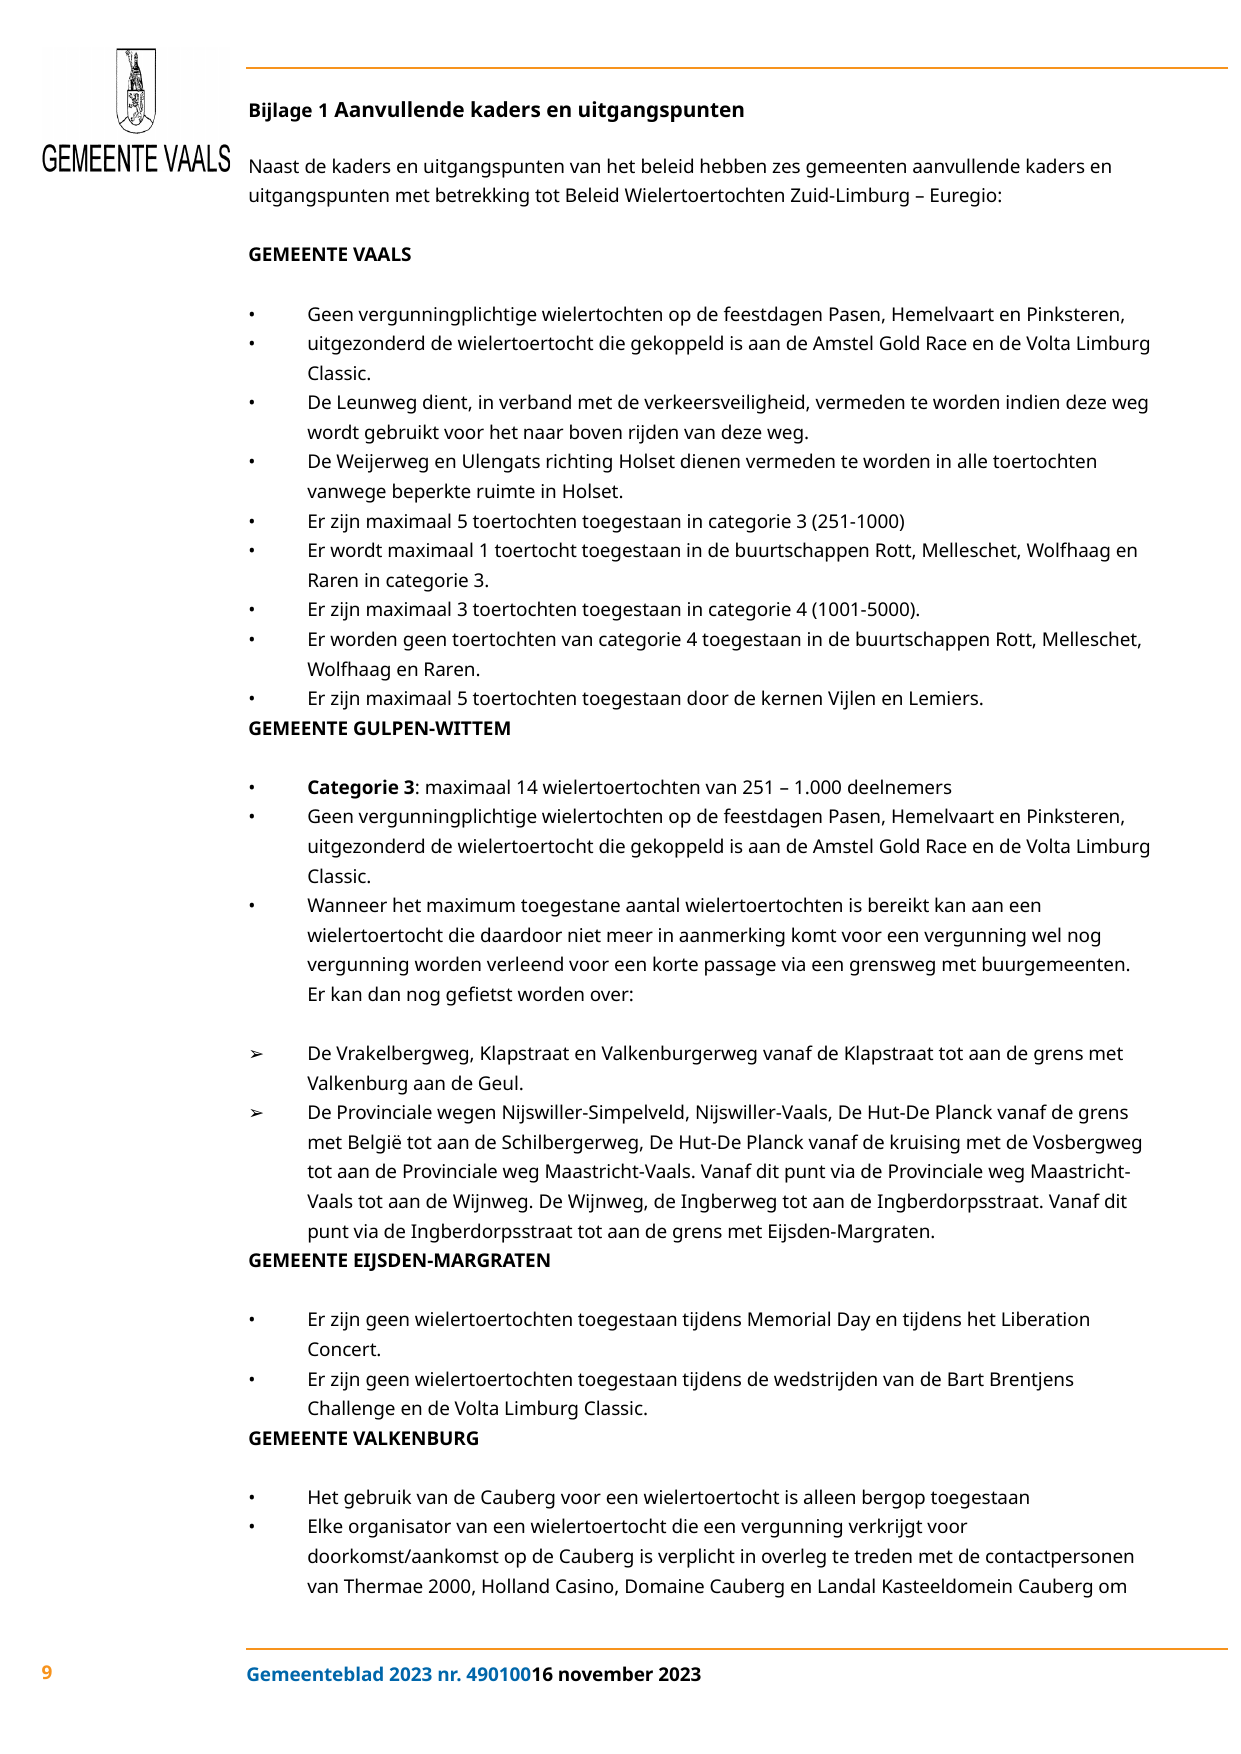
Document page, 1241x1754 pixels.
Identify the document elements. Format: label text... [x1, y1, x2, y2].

list Er zijn geen wielertoertochten toegestaan tijdens Memorial Day en tijdens het Liberation Concert. [248, 1307, 1152, 1362]
list Er zijn maximaal 3 toertochten toegestaan in categorie 4 (1001-5000). [248, 597, 1152, 622]
text GEMEENTE EIJSDEN-MARGRATEN [248, 1247, 1152, 1273]
list De Vrakelbergweg, Klapstraat en Valkenburgerweg vanaf de Klapstraat tot aan de grens met Valkenburg aan de Geul. [248, 1040, 1152, 1096]
list Het gebruik van de Cauberg voor een wielertoertocht is alleen bergop toegestaan [248, 1484, 1152, 1510]
list De Leunweg dient, in verband met de verkeersveiligheid, vermeden te worden indien deze weg wordt gebruikt voor het naar boven rijden van deze weg. [248, 389, 1152, 445]
list De Provinciale wegen Nijswiller-Simpelveld, Nijswiller-Vaals, De Hut-De Planck vanaf de grens met België tot aan de Schilbergerweg, De Hut-De Planck vanaf de kruising met de Vosbergweg tot aan de Provinciale weg Maastricht-Vaals. Vanaf dit punt via de Provinciale weg Maastricht-Vaals tot aan de Wijnweg. De Wijnweg, de Ingberweg tot aan de Ingberdorpsstraat. Vanaf dit punt via de Ingberdorpsstraat tot aan de grens met Eijsden-Margraten. [248, 1099, 1152, 1244]
list Er zijn maximaal 5 toertochten toegestaan door de kernen Vijlen en Lemiers. [248, 685, 1152, 711]
list Er zijn maximaal 5 toertochten toegestaan in categorie 3 (251-1000) [248, 508, 1152, 534]
text Naast de kaders en uitgangspunten van het beleid hebben zes gemeenten aanvullende kaders en uitgangspunten met betrekking tot Beleid Wielertoertochten Zuid-Limburg – Euregio: [248, 153, 1152, 208]
list Geen vergunningplichtige wielertochten op de feestdagen Pasen, Hemelvaart en Pinksteren, uitgezonderd de wielertoertocht die gekoppeld is aan de Amstel Gold Race en de Volta Limburg Classic. [248, 804, 1152, 889]
list Er wordt maximaal 1 toertocht toegestaan in de buurtschappen Rott, Melleschet, Wolfhaag en Raren in categorie 3. [248, 537, 1152, 593]
list Elke organisator van een wielertoertocht die een vergunning verkrijgt voor doorkomst/aankomst op de Cauberg is verplicht in overleg te treden met de contactpersonen van Thermae 2000, Holland Casino, Domaine Cauberg en Landal Kasteeldomein Cauberg om [248, 1514, 1152, 1599]
list uitgezonderd de wielertoertocht die gekoppeld is aan de Amstel Gold Race en de Volta Limburg Classic. [248, 330, 1152, 386]
text GEMEENTE VALKENBURG [248, 1425, 1152, 1451]
list Geen vergunningplichtige wielertochten op de feestdagen Pasen, Hemelvaart en Pinksteren, [248, 301, 1152, 327]
list Wanneer het maximum toegestane aantal wielertoertochten is bereikt kan aan een wielertoertocht die daardoor niet meer in aanmerking komt voor een vergunning wel nog vergunning worden verleend voor een korte passage via een grensweg met buurgemeenten. Er kan dan nog gefietst worden over: [248, 892, 1152, 1007]
text GEMEENTE VAALS [248, 242, 1152, 267]
list Er zijn geen wielertoertochten toegestaan tijdens de wedstrijden van de Bart Brentjens Challenge en de Volta Limburg Classic. [248, 1366, 1152, 1421]
list Er worden geen toertochten van categorie 4 toegestaan in de buurtschappen Rott, Melleschet, Wolfhaag en Raren. [248, 626, 1152, 682]
list Categorie 3: maximaal 14 wielertoertochten van 251 – 1.000 deelnemers [248, 774, 1152, 800]
text GEMEENTE GULPEN-WITTEM [248, 715, 1152, 741]
picture [41, 47, 231, 172]
text Bijlage 1 Aanvullende kaders en uitgangspunten [248, 95, 1152, 123]
list De Weijerweg en Ulengats richting Holset dienen vermeden te worden in alle toertochten vanwege beperkte ruimte in Holset. [248, 449, 1152, 504]
